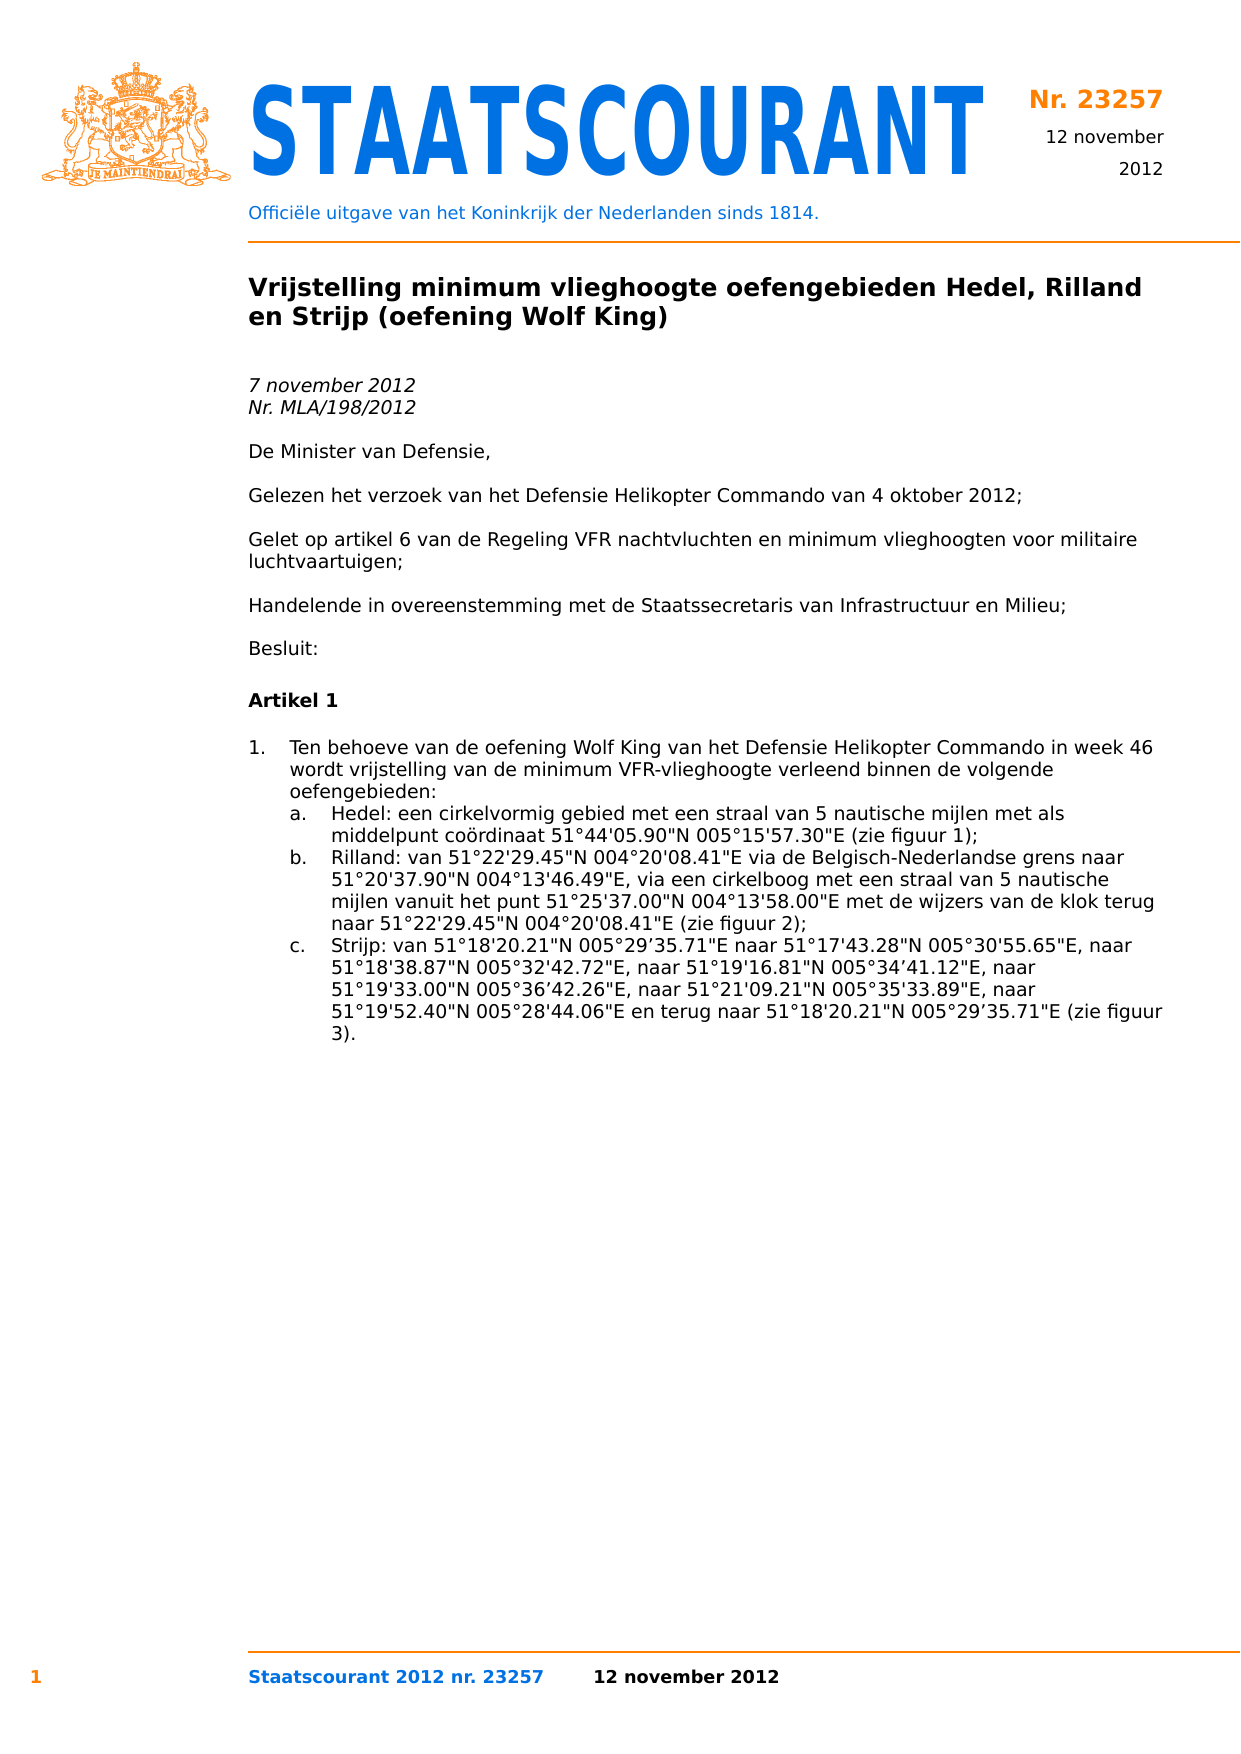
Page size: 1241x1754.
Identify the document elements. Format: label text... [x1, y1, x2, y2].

text b. Rilland: van 51°22'29.45"N 004°20'08.41"E via de Belgisch-Nederlandse grens naar 51°20'37.90"N 004°13'46.49"E, via een cirkelboog met een straal van 5 nautische mijlen vanuit het punt 51°25'37.00"N 004°13'58.00"E met de wijzers van de klok terug naar 51°22'29.45"N 004°20'08.41"E (zie figuur 2); [289, 847, 1163, 935]
text 7 november 2012 [248, 375, 1163, 397]
subtitle Vrijstelling minimum vlieghoogte oefengebieden Hedel, Rilland en Strijp (oefening Wolf King) [248, 273, 1163, 331]
table_header Nr. 23257 [998, 62, 1240, 121]
text a. Hedel: een cirkelvormig gebied met een straal van 5 nautische mijlen met als middelpunt coördinaat 51°44'05.90"N 005°15'57.30"E (zie figuur 1); [289, 803, 1163, 847]
text Nr. MLA/198/2012 [248, 397, 1163, 419]
text Gelezen het verzoek van het Defensie Helikopter Commando van 4 oktober 2012; [248, 485, 1163, 507]
text c. Strijp: van 51°18'20.21"N 005°29’35.71"E naar 51°17'43.28"N 005°30'55.65"E, naar 51°18'38.87"N 005°32'42.72"E, naar 51°19'16.81"N 005°34’41.12"E, naar 51°19'33.00"N 005°36’42.26"E, naar 51°21'09.21"N 005°35'33.89"E, naar 51°19'52.40"N 005°28'44.06"E en terug naar 51°18'20.21"N 005°29’35.71"E (zie figuur 3). [289, 935, 1163, 1045]
picture [41, 62, 231, 186]
text 1. Ten behoeve van de oefening Wolf King van het Defensie Helikopter Commando in week 46 wordt vrijstelling van de minimum VFR-vlieghoogte verleend binnen de volgende oefengebieden: [248, 737, 1163, 803]
text Handelende in overeenstemming met de Staatssecretaris van Infrastructuur en Milieu; [248, 594, 1163, 616]
text De Minister van Defensie, [248, 441, 1163, 463]
table_cell 12 november [998, 121, 1240, 153]
table_cell 2012 [998, 153, 1240, 203]
table_header STAATSCOURANT [248, 62, 998, 203]
table_header [25, 62, 248, 241]
text Besluit: [248, 638, 1163, 660]
text Gelet op artikel 6 van de Regeling VFR nachtvluchten en minimum vlieghoogten voor militaire luchtvaartuigen; [248, 529, 1163, 573]
table_cell Officiële uitgave van het Koninkrijk der Nederlanden sinds 1814. [248, 203, 1240, 241]
subtitle Artikel 1 [248, 690, 1163, 712]
